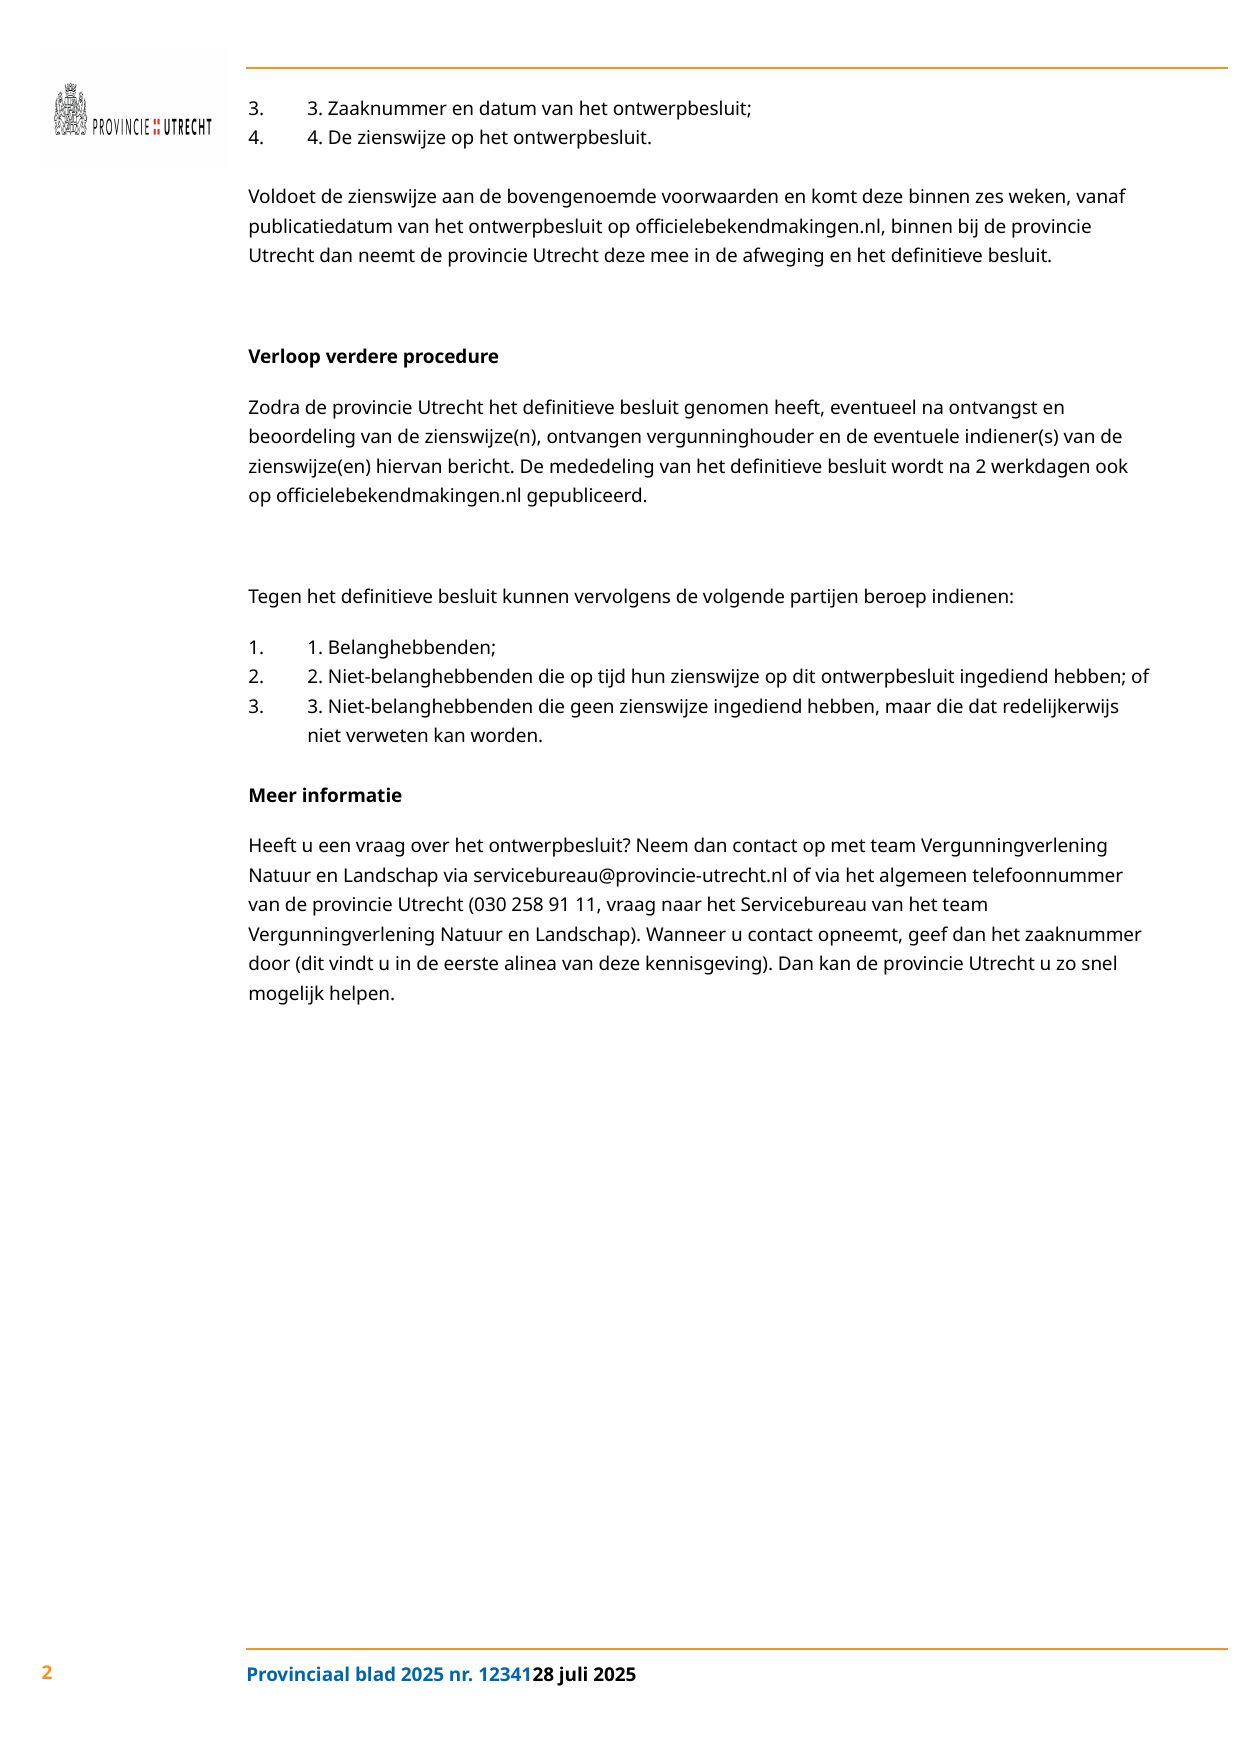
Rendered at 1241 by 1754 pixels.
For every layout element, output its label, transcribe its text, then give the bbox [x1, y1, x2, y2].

text Zodra de provincie Utrecht het definitieve besluit genomen heeft, eventueel na ontvangst en beoordeling van de zienswijze(n), ontvangen vergunninghouder en de eventuele indiener(s) van de zienswijze(en) hiervan bericht. De mededeling van het definitieve besluit wordt na 2 werkdagen ook op officielebekendmakingen.nl gepubliceerd. [248, 394, 1152, 508]
list 1. Belanghebbenden; [248, 634, 1152, 660]
list 2. Niet-belanghebbenden die op tijd hun zienswijze op dit ontwerpbesluit ingediend hebben; of [248, 663, 1152, 689]
picture [41, 47, 231, 172]
list 4. De zienswijze op het ontwerpbesluit. [248, 124, 1152, 150]
text Verloop verdere procedure [248, 343, 1152, 369]
text Tegen het definitieve besluit kunnen vervolgens de volgende partijen beroep indienen: [248, 583, 1152, 609]
text Meer informatie [248, 782, 1152, 808]
list 3. Niet-belanghebbenden die geen zienswijze ingediend hebben, maar die dat redelijkerwijs niet verweten kan worden. [248, 693, 1152, 748]
text Heeft u een vraag over het ontwerpbesluit? Neem dan contact op met team Vergunningverlening Natuur en Landschap via servicebureau@provincie-utrecht.nl of via het algemeen telefoonnummer van de provincie Utrecht (030 258 91 11, vraag naar het Servicebureau van het team Vergunningverlening Natuur en Landschap). Wanneer u contact opneemt, geef dan het zaaknummer door (dit vindt u in de eerste alinea van deze kennisgeving). Dan kan de provincie Utrecht u zo snel mogelijk helpen. [248, 832, 1152, 1006]
text Voldoet de zienswijze aan de bovengenoemde voorwaarden en komt deze binnen zes weken, vanaf publicatiedatum van het ontwerpbesluit op officielebekendmakingen.nl, binnen bij de provincie Utrecht dan neemt de provincie Utrecht deze mee in de afweging en het definitieve besluit. [248, 183, 1152, 268]
list 3. Zaaknummer en datum van het ontwerpbesluit; [248, 95, 1152, 121]
